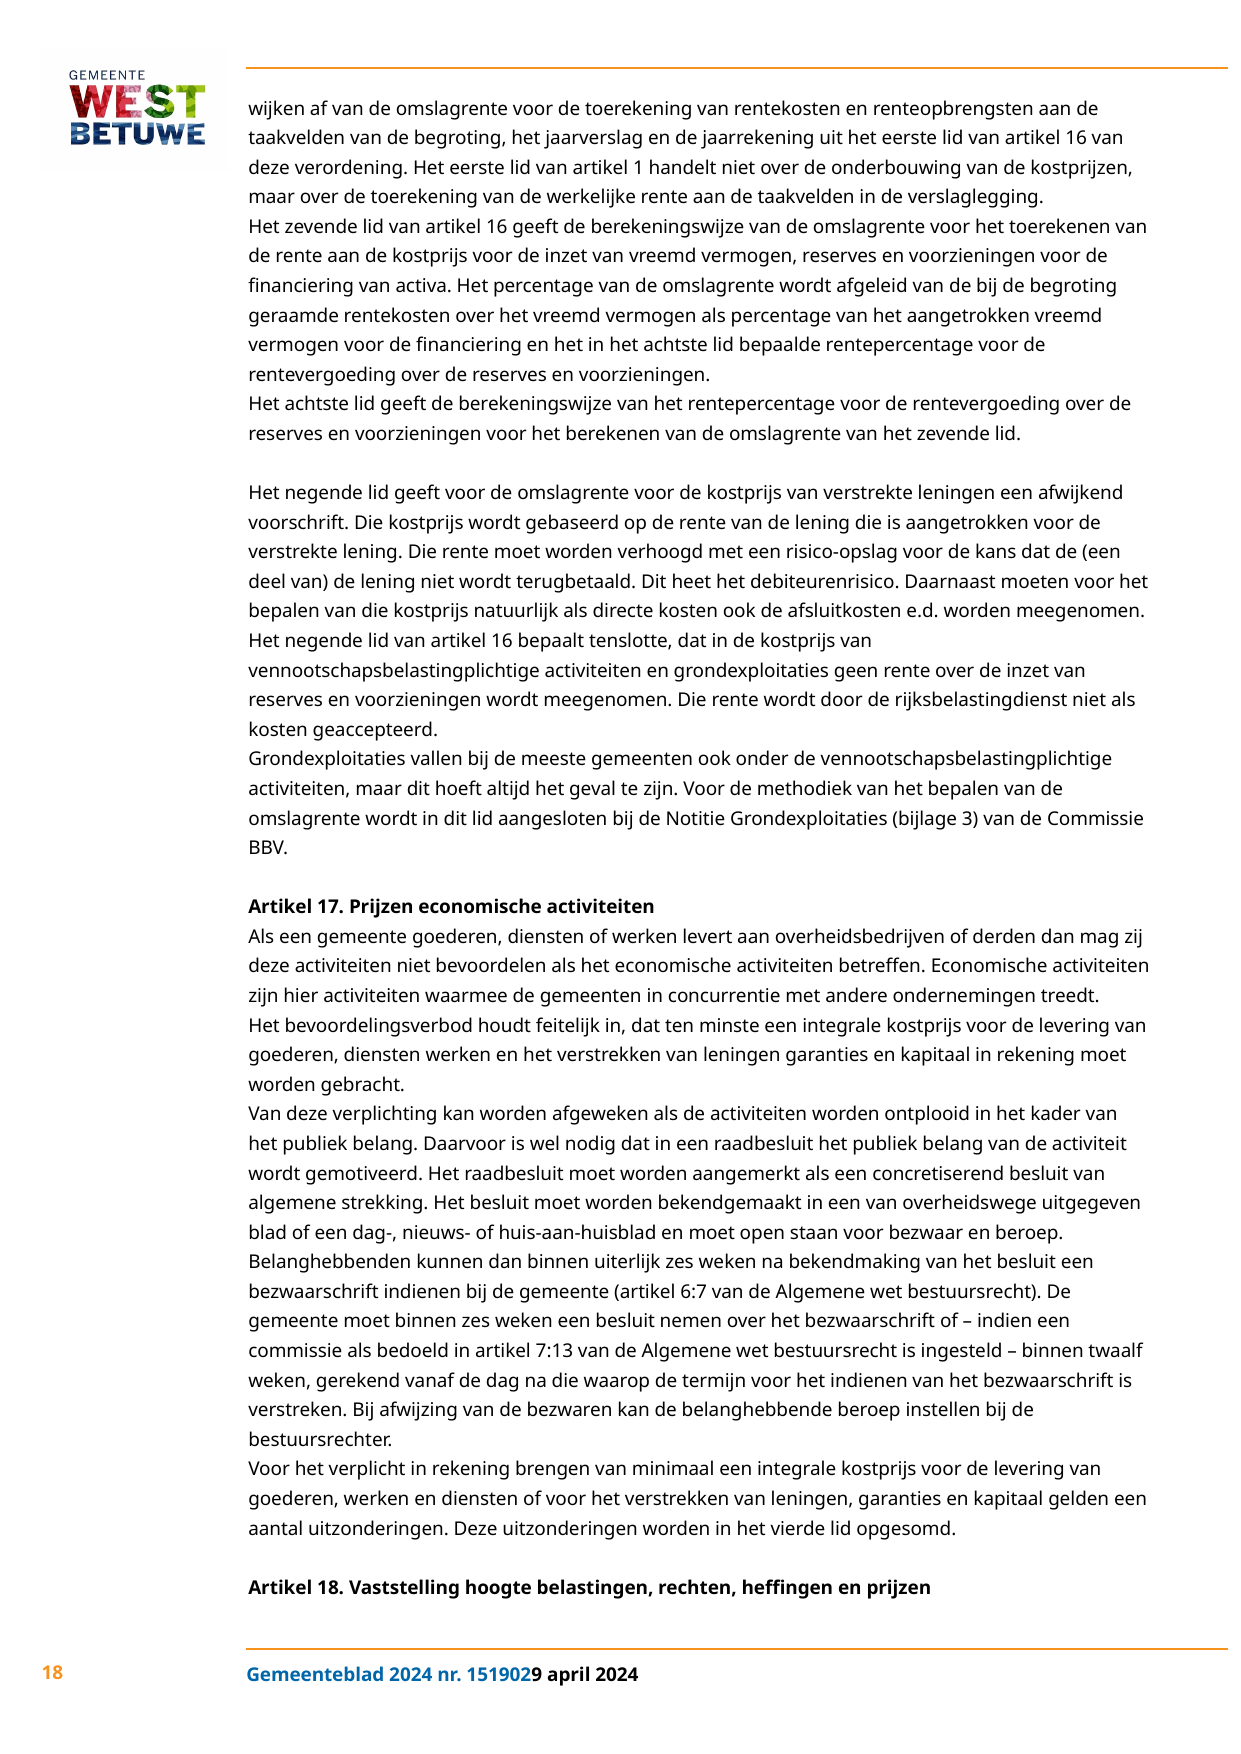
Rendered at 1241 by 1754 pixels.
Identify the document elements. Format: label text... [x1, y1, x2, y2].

text Het achtste lid geeft de berekeningswijze van het rentepercentage voor de rentevergoeding over de reserves en voorzieningen voor het berekenen van de omslagrente van het zevende lid. [248, 391, 1152, 446]
text wijken af van de omslagrente voor de toerekening van rentekosten en renteopbrengsten aan de taakvelden van de begroting, het jaarverslag en de jaarrekening uit het eerste lid van artikel 16 van deze verordening. Het eerste lid van artikel 1 handelt niet over de onderbouwing van de kostprijzen, maar over de toerekening van de werkelijke rente aan de taakvelden in de verslaglegging. [248, 95, 1152, 209]
text Grondexploitaties vallen bij de meeste gemeenten ook onder de vennootschapsbelastingplichtige activiteiten, maar dit hoeft altijd het geval te zijn. Voor de methodiek van het bepalen van de omslagrente wordt in dit lid aangesloten bij de Notitie Grondexploitaties (bijlage 3) van de Commissie BBV. [248, 746, 1152, 860]
text Artikel 17. Prijzen economische activiteiten [248, 893, 1152, 919]
text Artikel 18. Vaststelling hoogte belastingen, rechten, heffingen en prijzen [248, 1574, 1152, 1600]
text Voor het verplicht in rekening brengen van minimaal een integrale kostprijs voor de levering van goederen, werken en diensten of voor het verstrekken van leningen, garanties en kapitaal gelden een aantal uitzonderingen. Deze uitzonderingen worden in het vierde lid opgesomd. [248, 1456, 1152, 1541]
text Van deze verplichting kan worden afgeweken als de activiteiten worden ontplooid in het kader van het publiek belang. Daarvoor is wel nodig dat in een raadbesluit het publiek belang van de activiteit wordt gemotiveerd. Het raadbesluit moet worden aangemerkt als een concretiserend besluit van algemene strekking. Het besluit moet worden bekendgemaakt in een van overheidswege uitgegeven blad of een dag-, nieuws- of huis-aan-huisblad en moet open staan voor bezwaar en beroep. Belanghebbenden kunnen dan binnen uiterlijk zes weken na bekendmaking van het besluit een bezwaarschrift indienen bij de gemeente (artikel 6:7 van de Algemene wet bestuursrecht). De gemeente moet binnen zes weken een besluit nemen over het bezwaarschrift of – indien een commissie als bedoeld in artikel 7:13 van de Algemene wet bestuursrecht is ingesteld – binnen twaalf weken, gerekend vanaf de dag na die waarop de termijn voor het indienen van het bezwaarschrift is verstreken. Bij afwijzing van de bezwaren kan de belanghebbende beroep instellen bij de bestuursrechter. [248, 1101, 1152, 1452]
text Het negende lid geeft voor de omslagrente voor de kostprijs van verstrekte leningen een afwijkend voorschrift. Die kostprijs wordt gebaseerd op de rente van de lening die is aangetrokken voor de verstrekte lening. Die rente moet worden verhoogd met een risico-opslag voor de kans dat de (een deel van) de lening niet wordt terugbetaald. Dit heet het debiteurenrisico. Daarnaast moeten voor het bepalen van die kostprijs natuurlijk als directe kosten ook de afsluitkosten e.d. worden meegenomen. [248, 479, 1152, 623]
text Als een gemeente goederen, diensten of werken levert aan overheidsbedrijven of derden dan mag zij deze activiteiten niet bevoordelen als het economische activiteiten betreffen. Economische activiteiten zijn hier activiteiten waarmee de gemeenten in concurrentie met andere ondernemingen treedt. [248, 923, 1152, 1008]
text Het bevoordelingsverbod houdt feitelijk in, dat ten minste een integrale kostprijs voor de levering van goederen, diensten werken en het verstrekken van leningen garanties en kapitaal in rekening moet worden gebracht. [248, 1012, 1152, 1097]
picture [41, 47, 231, 172]
text Het zevende lid van artikel 16 geeft de berekeningswijze van de omslagrente voor het toerekenen van de rente aan de kostprijs voor de inzet van vreemd vermogen, reserves en voorzieningen voor de financiering van activa. Het percentage van de omslagrente wordt afgeleid van de bij de begroting geraamde rentekosten over het vreemd vermogen als percentage van het aangetrokken vreemd vermogen voor de financiering en het in het achtste lid bepaalde rentepercentage voor de rentevergoeding over de reserves en voorzieningen. [248, 213, 1152, 387]
text Het negende lid van artikel 16 bepaalt tenslotte, dat in de kostprijs van vennootschapsbelastingplichtige activiteiten en grondexploitaties geen rente over de inzet van reserves en voorzieningen wordt meegenomen. Die rente wordt door de rijksbelastingdienst niet als kosten geaccepteerd. [248, 627, 1152, 742]
